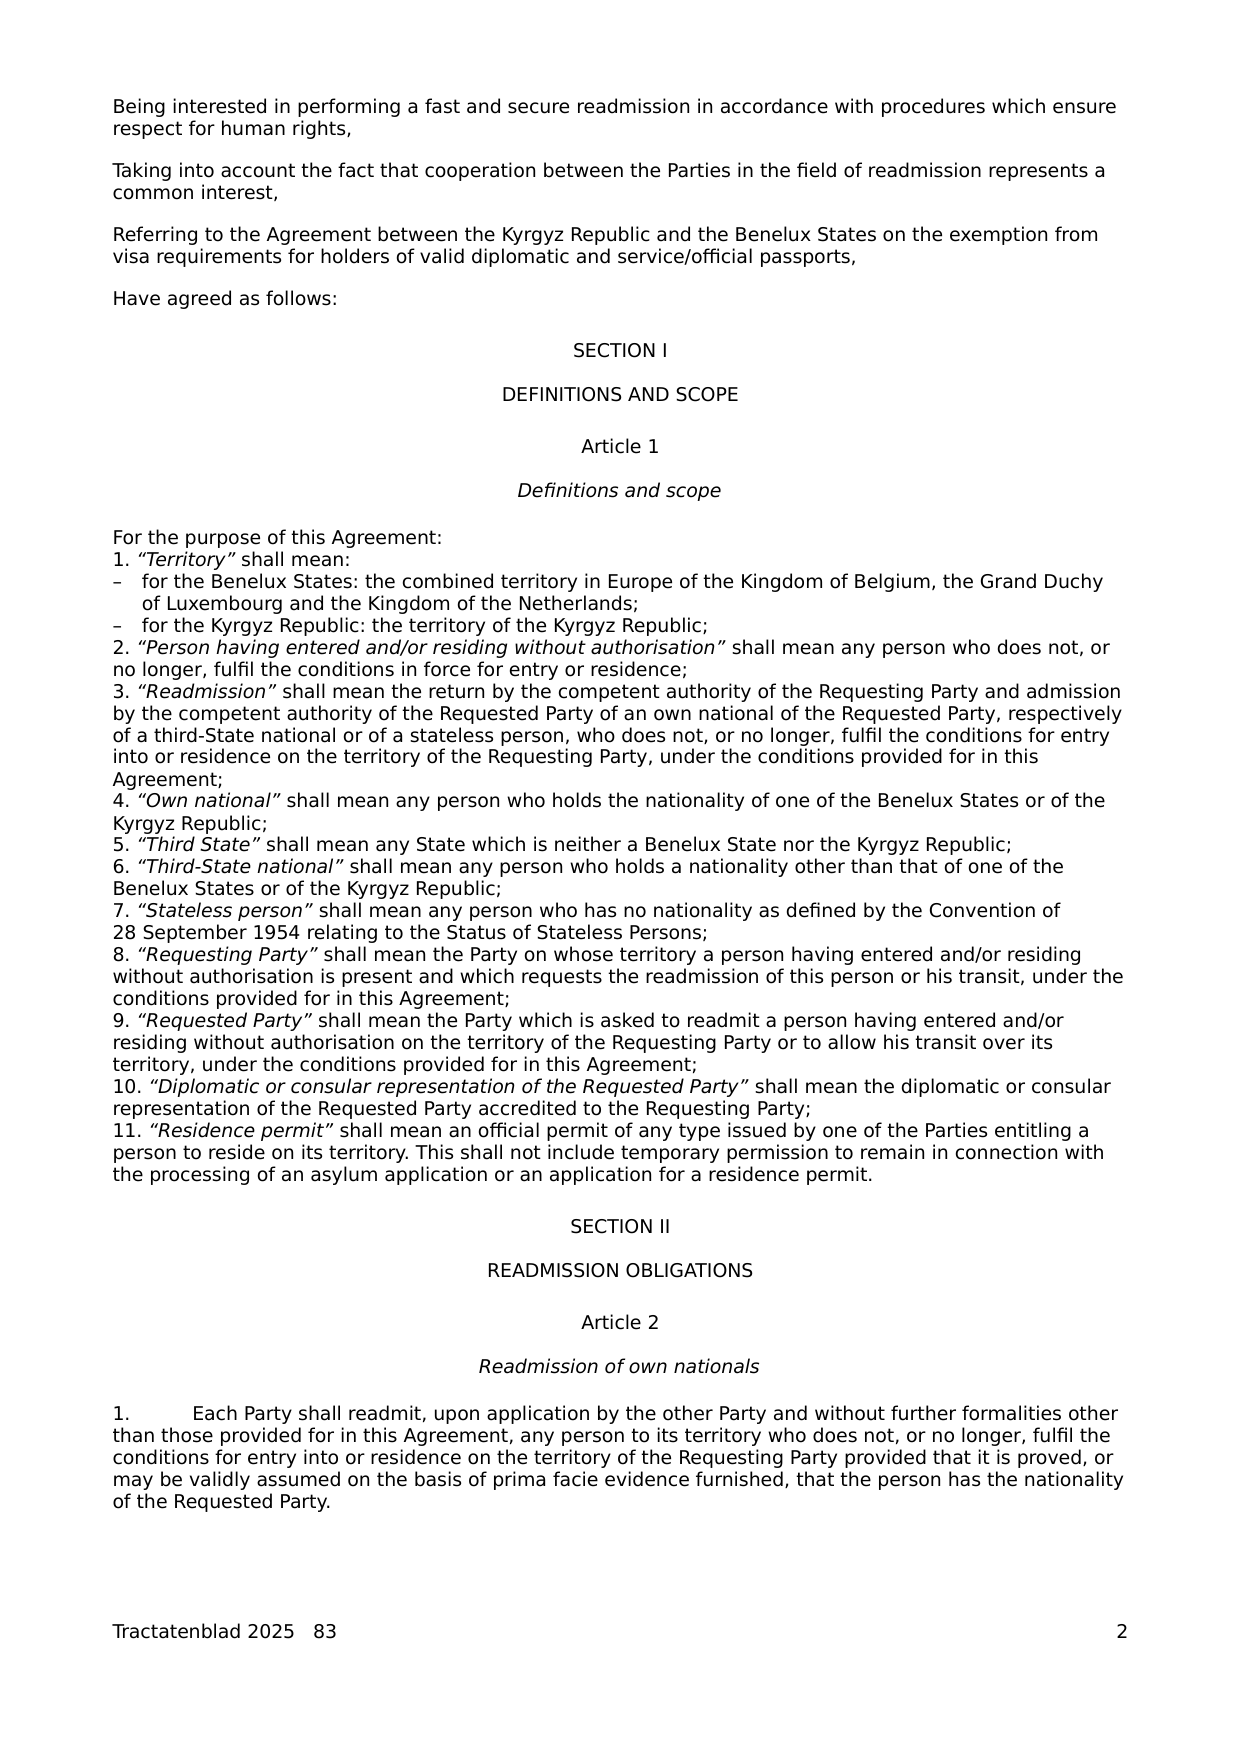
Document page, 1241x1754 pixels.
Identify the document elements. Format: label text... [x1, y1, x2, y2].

text – for the Kyrgyz Republic: the territory of the Kyrgyz Republic; [112, 614, 1128, 637]
subtitle Article 1 Definitions and scope [112, 436, 1128, 502]
text Have agreed as follows: [112, 288, 1128, 310]
text 7. “Stateless person” shall mean any person who has no nationality as defined by the Convention of 28 September 1954 relating to the Status of Stateless Persons; [112, 900, 1128, 944]
text Being interested in performing a fast and secure readmission in accordance with procedures which ensure respect for human rights, [112, 96, 1128, 140]
text For the purpose of this Agreement: [112, 527, 1128, 549]
text Taking into account the fact that cooperation between the Parties in the field of readmission represents a common interest, [112, 160, 1128, 204]
text 5. “Third State” shall mean any State which is neither a Benelux State nor the Kyrgyz Republic; [112, 834, 1128, 856]
text – for the Benelux States: the combined territory in Europe of the Kingdom of Belgium, the Grand Duchy of Luxembourg and the Kingdom of the Netherlands; [112, 571, 1128, 614]
text 6. “Third-State national” shall mean any person who holds a nationality other than that of one of the Benelux States or of the Kyrgyz Republic; [112, 856, 1128, 900]
text 11. “Residence permit” shall mean an official permit of any type issued by one of the Parties entitling a person to reside on its territory. This shall not include temporary permission to remain in connection with the processing of an asylum application or an application for a residence permit. [112, 1120, 1128, 1186]
text 2. “Person having entered and/or residing without authorisation” shall mean any person who does not, or no longer, fulfil the conditions in force for entry or residence; [112, 637, 1128, 681]
text Referring to the Agreement between the Kyrgyz Republic and the Benelux States on the exemption from visa requirements for holders of valid diplomatic and service/official passports, [112, 224, 1128, 268]
text 10. “Diplomatic or consular representation of the Requested Party” shall mean the diplomatic or consular representation of the Requested Party accredited to the Requesting Party; [112, 1076, 1128, 1120]
subtitle SECTION I DEFINITIONS AND SCOPE [112, 340, 1128, 406]
text 1. Each Party shall readmit, upon application by the other Party and without further formalities other than those provided for in this Agreement, any person to its territory who does not, or no longer, fulfil the conditions for entry into or residence on the territory of the Requesting Party provided that it is proved, or may be validly assumed on the basis of prima facie evidence furnished, that the person has the nationality of the Requested Party. [112, 1403, 1128, 1513]
subtitle Article 2 Readmission of own nationals [112, 1312, 1128, 1378]
text 1. “Territory” shall mean: [112, 549, 1128, 571]
subtitle SECTION II READMISSION OBLIGATIONS [112, 1216, 1128, 1282]
text 3. “Readmission” shall mean the return by the competent authority of the Requesting Party and admission by the competent authority of the Requested Party of an own national of the Requested Party, respectively of a third-State national or of a stateless person, who does not, or no longer, fulfil the conditions for entry into or residence on the territory of the Requesting Party, under the conditions provided for in this Agreement; [112, 681, 1128, 790]
text 9. “Requested Party” shall mean the Party which is asked to readmit a person having entered and/or residing without authorisation on the territory of the Requesting Party or to allow his transit over its territory, under the conditions provided for in this Agreement; [112, 1010, 1128, 1076]
text 8. “Requesting Party” shall mean the Party on whose territory a person having entered and/or residing without authorisation is present and which requests the readmission of this person or his transit, under the conditions provided for in this Agreement; [112, 944, 1128, 1010]
text 4. “Own national” shall mean any person who holds the nationality of one of the Benelux States or of the Kyrgyz Republic; [112, 790, 1128, 834]
